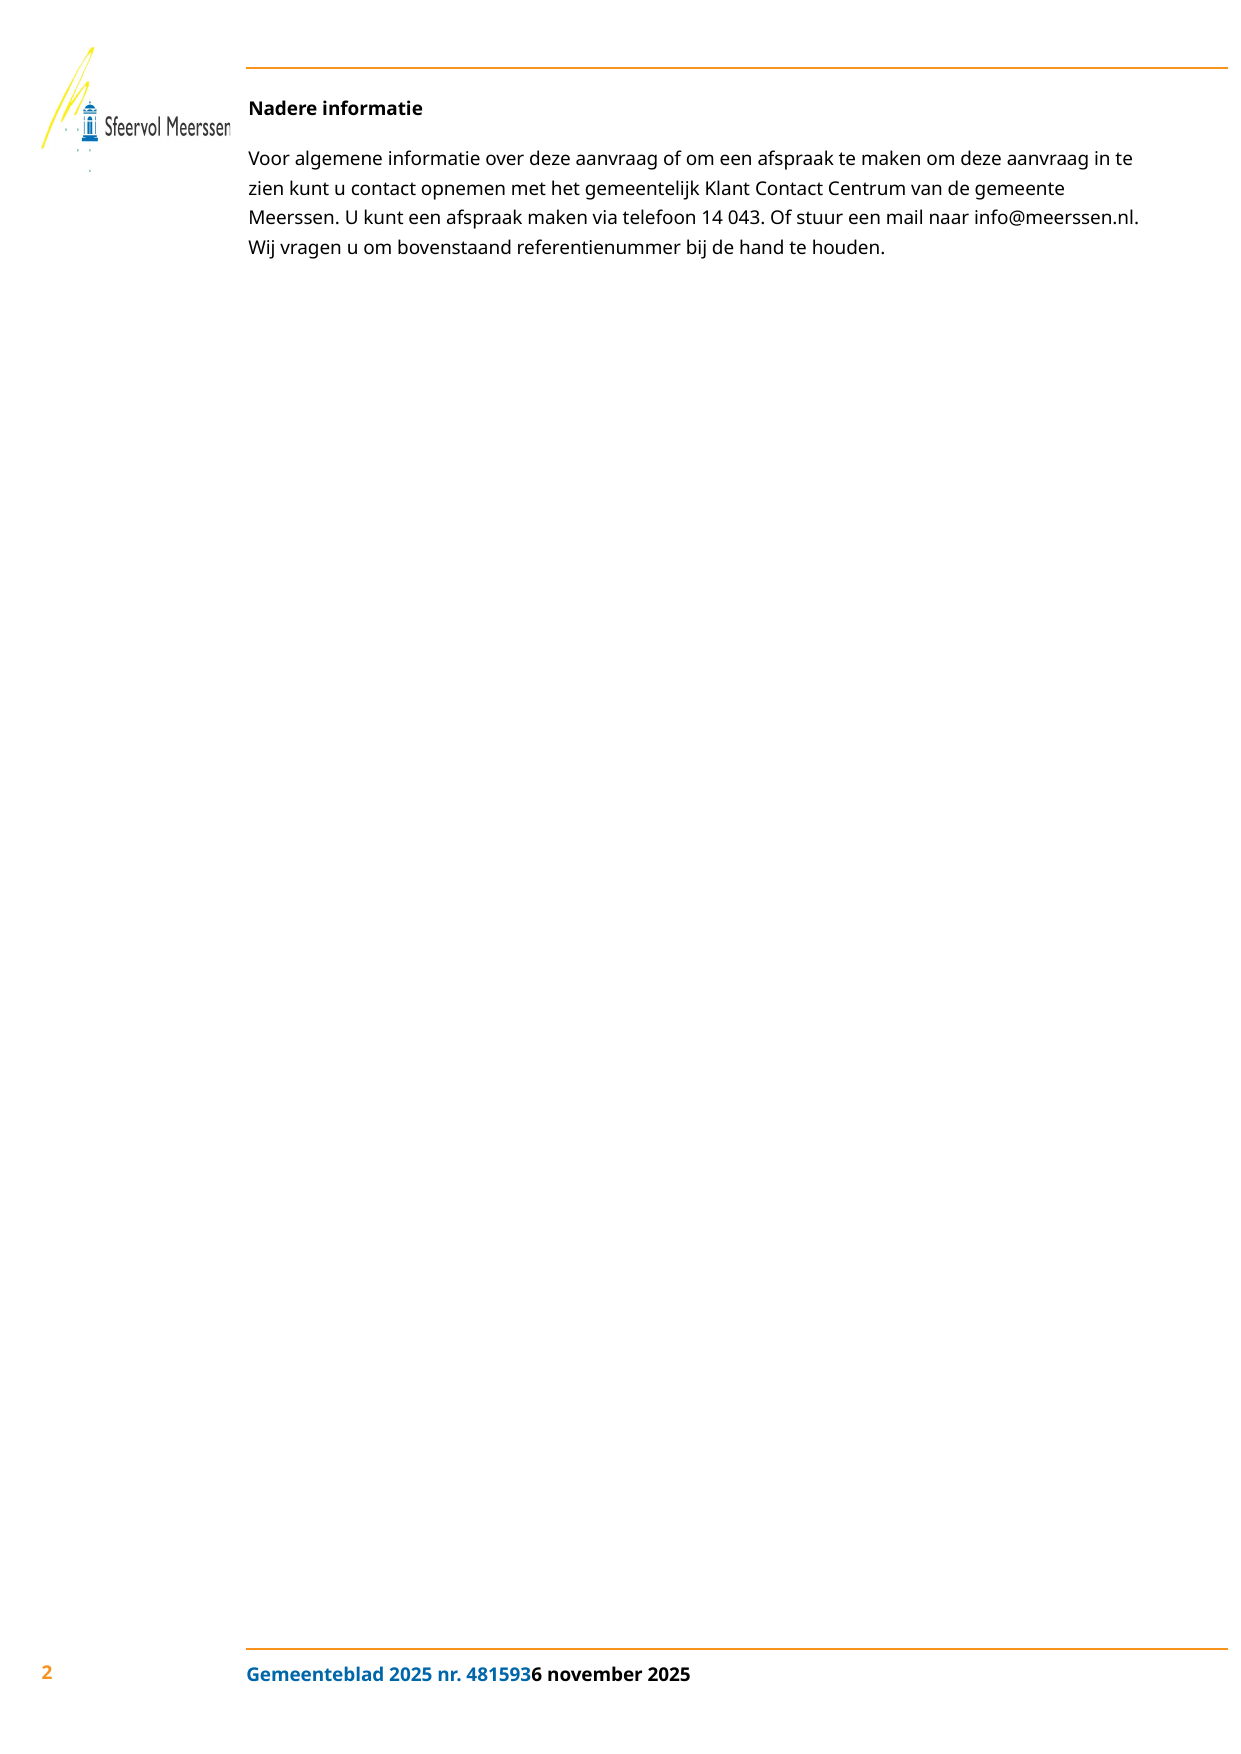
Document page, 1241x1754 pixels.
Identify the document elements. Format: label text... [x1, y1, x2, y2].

text Nadere informatie [248, 95, 1152, 121]
picture [41, 47, 231, 172]
text Voor algemene informatie over deze aanvraag of om een afspraak te maken om deze aanvraag in te zien kunt u contact opnemen met het gemeentelijk Klant Contact Centrum van de gemeente Meerssen. U kunt een afspraak maken via telefoon 14 043. Of stuur een mail naar info@meerssen.nl. Wij vragen u om bovenstaand referentienummer bij de hand te houden. [248, 145, 1152, 260]
